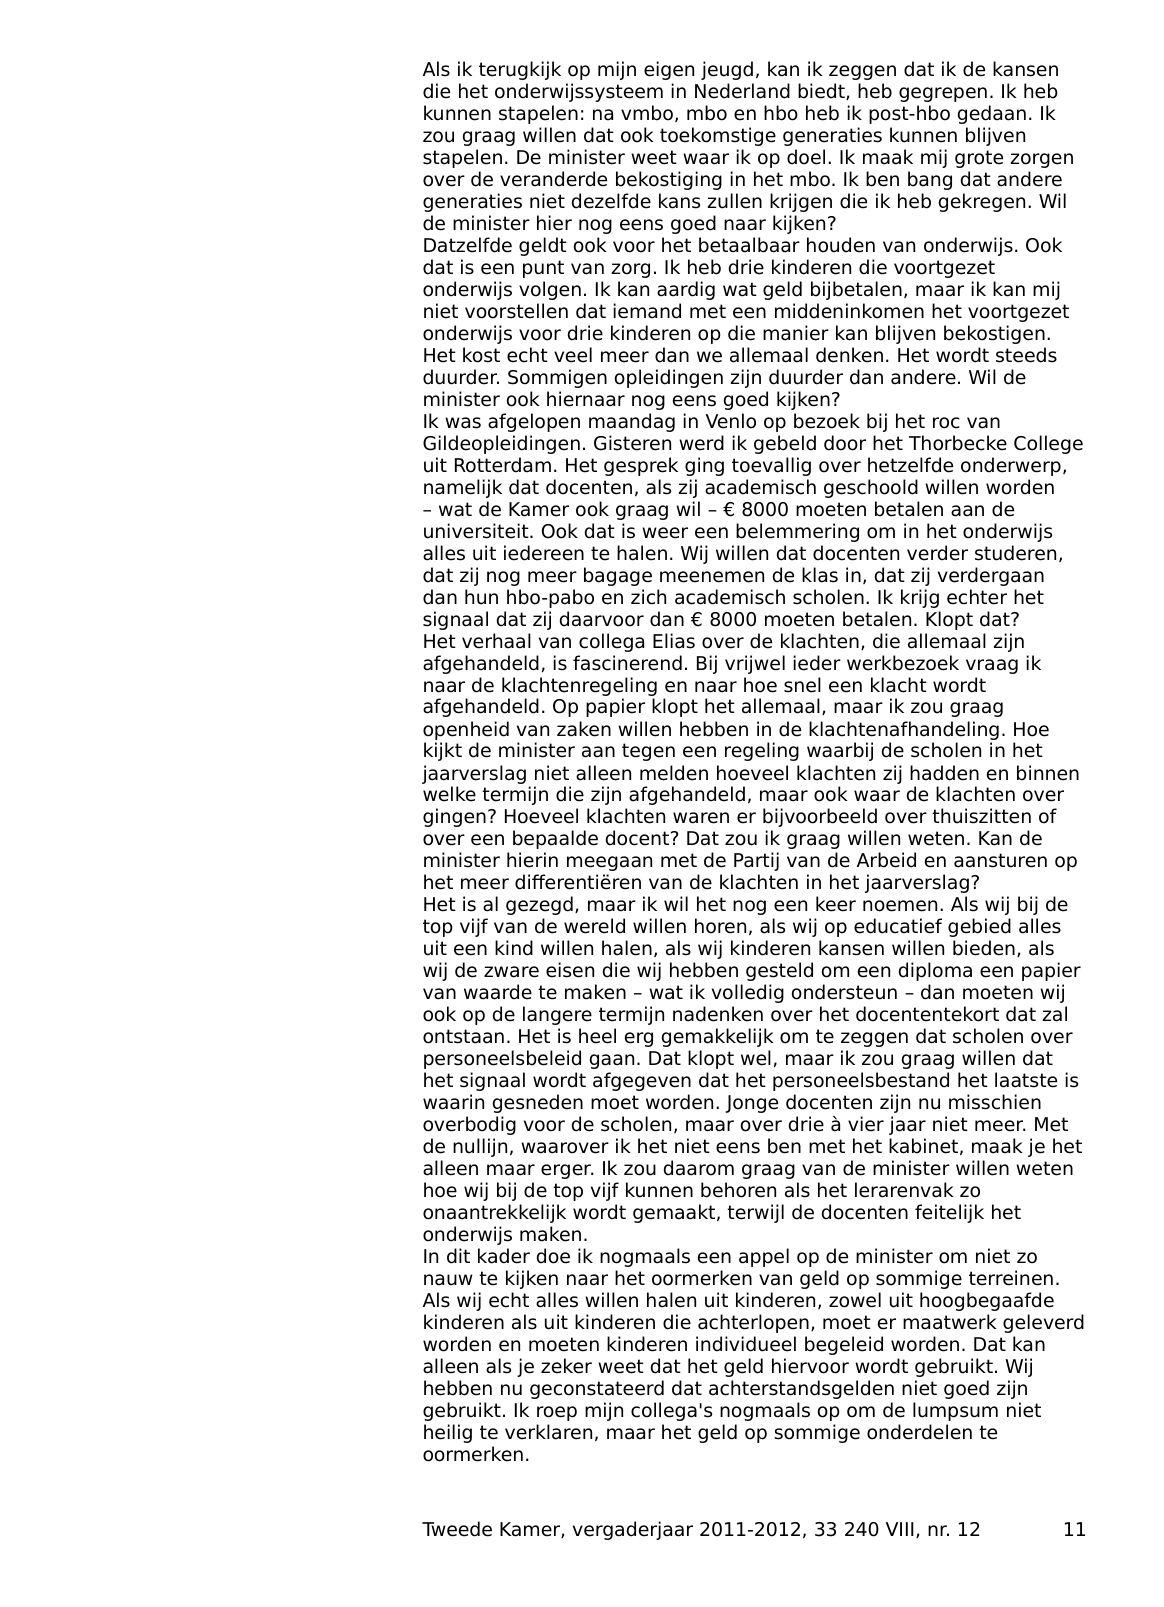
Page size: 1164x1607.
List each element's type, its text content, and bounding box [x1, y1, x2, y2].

text Het is al gezegd, maar ik wil het nog een keer noemen. Als wij bij de top vijf van de wereld willen horen, als wij op educatief gebied alles uit een kind willen halen, als wij kinderen kansen willen bieden, als wij de zware eisen die wij hebben gesteld om een diploma een papier van waarde te maken – wat ik volledig ondersteun – dan moeten wij ook op de langere termijn nadenken over het docententekort dat zal ontstaan. Het is heel erg gemakkelijk om te zeggen dat scholen over personeelsbeleid gaan. Dat klopt wel, maar ik zou graag willen dat het signaal wordt afgegeven dat het personeelsbestand het laatste is waarin gesneden moet worden. Jonge docenten zijn nu misschien overbodig voor de scholen, maar over drie à vier jaar niet meer. Met de nullijn, waarover ik het niet eens ben met het kabinet, maak je het alleen maar erger. Ik zou daarom graag van de minister willen weten hoe wij bij de top vijf kunnen behoren als het lerarenvak zo onaantrekkelijk wordt gemaakt, terwijl de docenten feitelijk het onderwijs maken. [422, 894, 1087, 1246]
text Als ik terugkijk op mijn eigen jeugd, kan ik zeggen dat ik de kansen die het onderwijssysteem in Nederland biedt, heb gegrepen. Ik heb kunnen stapelen: na vmbo, mbo en hbo heb ik post-hbo gedaan. Ik zou graag willen dat ook toekomstige generaties kunnen blijven stapelen. De minister weet waar ik op doel. Ik maak mij grote zorgen over de veranderde bekostiging in het mbo. Ik ben bang dat andere generaties niet dezelfde kans zullen krijgen die ik heb gekregen. Wil de minister hier nog eens goed naar kijken? [422, 59, 1087, 235]
text Datzelfde geldt ook voor het betaalbaar houden van onderwijs. Ook dat is een punt van zorg. Ik heb drie kinderen die voortgezet onderwijs volgen. Ik kan aardig wat geld bijbetalen, maar ik kan mij niet voorstellen dat iemand met een middeninkomen het voortgezet onderwijs voor drie kinderen op die manier kan blijven bekostigen. Het kost echt veel meer dan we allemaal denken. Het wordt steeds duurder. Sommigen opleidingen zijn duurder dan andere. Wil de minister ook hiernaar nog eens goed kijken? [422, 235, 1087, 411]
text In dit kader doe ik nogmaals een appel op de minister om niet zo nauw te kijken naar het oormerken van geld op sommige terreinen. Als wij echt alles willen halen uit kinderen, zowel uit hoogbegaafde kinderen als uit kinderen die achterlopen, moet er maatwerk geleverd worden en moeten kinderen individueel begeleid worden. Dat kan alleen als je zeker weet dat het geld hiervoor wordt gebruikt. Wij hebben nu geconstateerd dat achterstandsgelden niet goed zijn gebruikt. Ik roep mijn collega's nogmaals op om de lumpsum niet heilig te verklaren, maar het geld op sommige onderdelen te oormerken. [422, 1246, 1087, 1466]
text Het verhaal van collega Elias over de klachten, die allemaal zijn afgehandeld, is fascinerend. Bij vrijwel ieder werkbezoek vraag ik naar de klachtenregeling en naar hoe snel een klacht wordt afgehandeld. Op papier klopt het allemaal, maar ik zou graag openheid van zaken willen hebben in de klachtenafhandeling. Hoe kijkt de minister aan tegen een regeling waarbij de scholen in het jaarverslag niet alleen melden hoeveel klachten zij hadden en binnen welke termijn die zijn afgehandeld, maar ook waar de klachten over gingen? Hoeveel klachten waren er bijvoorbeeld over thuiszitten of over een bepaalde docent? Dat zou ik graag willen weten. Kan de minister hierin meegaan met de Partij van de Arbeid en aansturen op het meer differentiëren van de klachten in het jaarverslag? [422, 631, 1087, 894]
text Ik was afgelopen maandag in Venlo op bezoek bij het roc van Gildeopleidingen. Gisteren werd ik gebeld door het Thorbecke College uit Rotterdam. Het gesprek ging toevallig over hetzelfde onderwerp, namelijk dat docenten, als zij academisch geschoold willen worden – wat de Kamer ook graag wil – € 8000 moeten betalen aan de universiteit. Ook dat is weer een belemmering om in het onderwijs alles uit iedereen te halen. Wij willen dat docenten verder studeren, dat zij nog meer bagage meenemen de klas in, dat zij verdergaan dan hun hbo-pabo en zich academisch scholen. Ik krijg echter het signaal dat zij daarvoor dan € 8000 moeten betalen. Klopt dat? [422, 411, 1087, 631]
